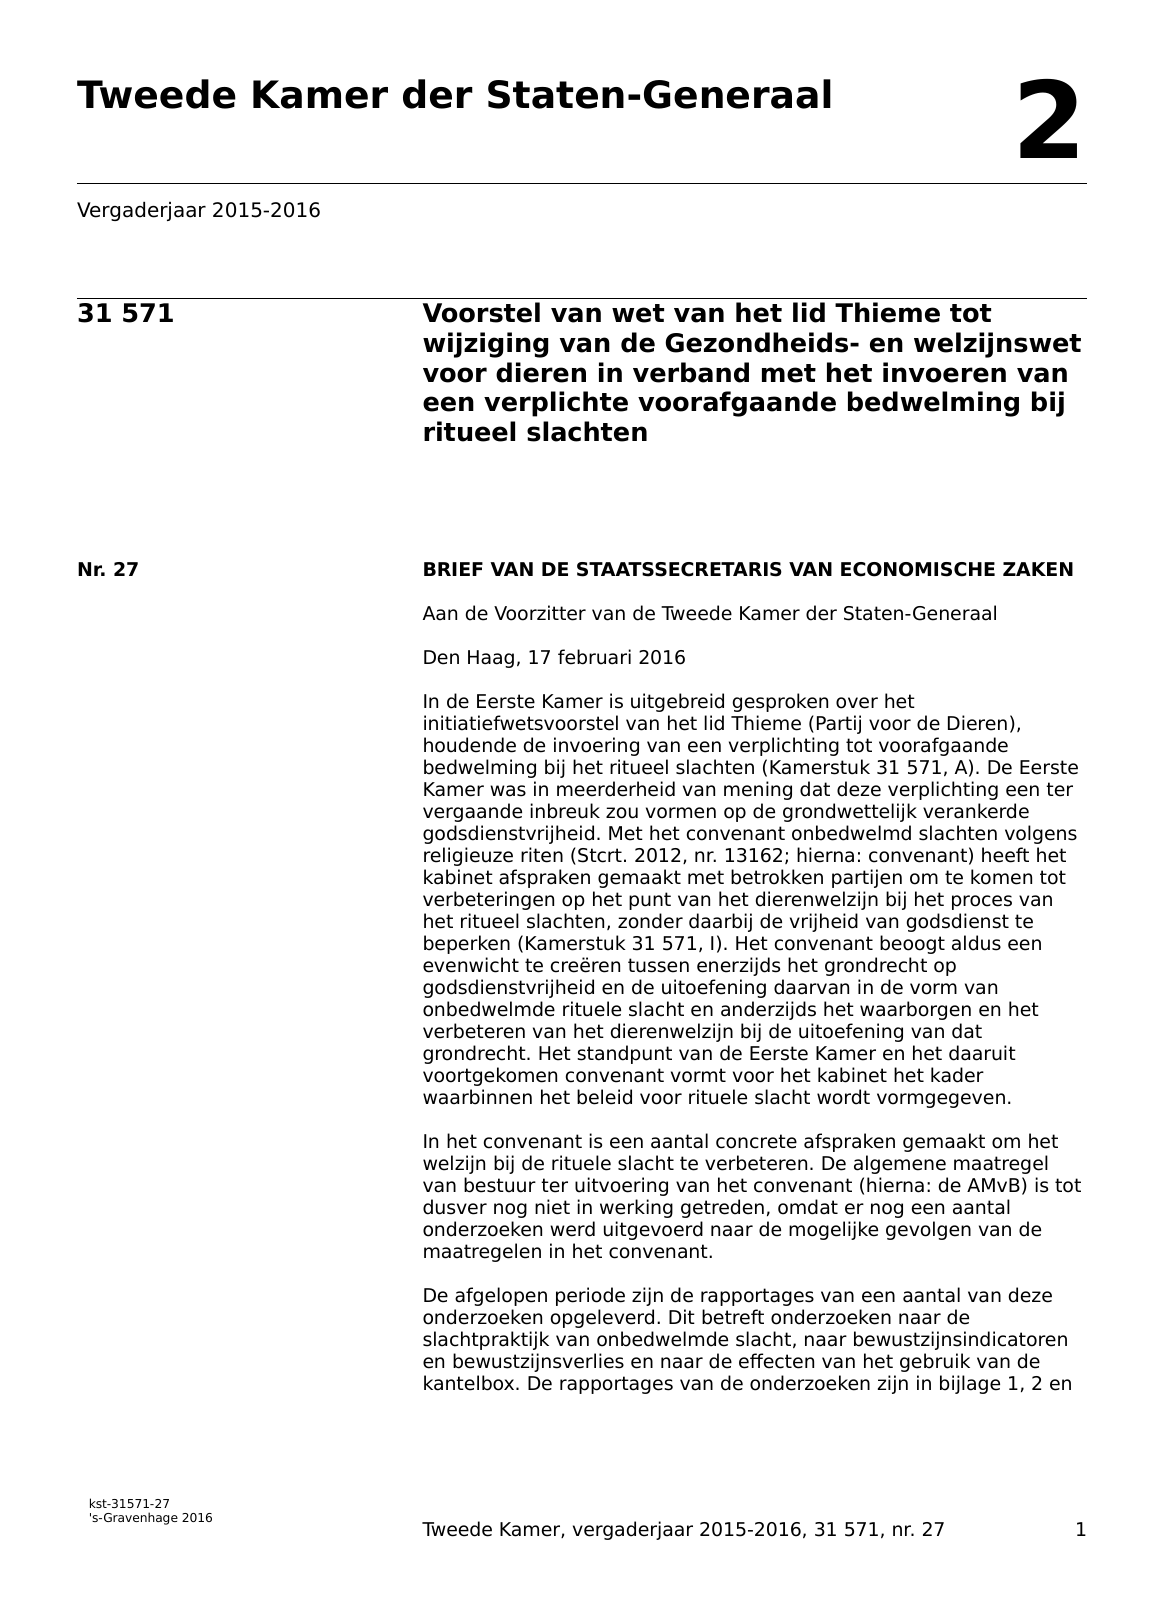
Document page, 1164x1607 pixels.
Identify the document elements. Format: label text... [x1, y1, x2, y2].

text In het convenant is een aantal concrete afspraken gemaakt om het welzijn bij de rituele slacht te verbeteren. De algemene maatregel van bestuur ter uitvoering van het convenant (hierna: de AMvB) is tot dusver nog niet in werking getreden, omdat er nog een aantal onderzoeken werd uitgevoerd naar de mogelijke gevolgen van de maatregelen in het convenant. [422, 1131, 1087, 1263]
text De afgelopen periode zijn de rapportages van een aantal van deze onderzoeken opgeleverd. Dit betreft onderzoeken naar de slachtpraktijk van onbedwelmde slacht, naar bewustzijnsindicatoren en bewustzijnsverlies en naar de effecten van het gebruik van de kantelbox. De rapportages van de onderzoeken zijn in bijlage 1, 2 en [422, 1285, 1087, 1395]
table_header Tweede Kamer der Staten-Generaal [77, 59, 886, 183]
table_cell Vergaderjaar 2015-2016 [77, 184, 1087, 298]
table_header 2 [886, 59, 1087, 183]
text Aan de Voorzitter van de Tweede Kamer der Staten-Generaal [422, 603, 1087, 624]
subtitle Nr. 27 BRIEF VAN DE STAATSSECRETARIS VAN ECONOMISCHE ZAKEN [77, 558, 1087, 580]
text 's-Gravenhage 2016 [88, 1511, 323, 1525]
text kst-31571-27 [88, 1497, 323, 1511]
text In de Eerste Kamer is uitgebreid gesproken over het initiatiefwetsvoorstel van het lid Thieme (Partij voor de Dieren), houdende de invoering van een verplichting tot voorafgaande bedwelming bij het ritueel slachten (Kamerstuk 31 571, A). De Eerste Kamer was in meerderheid van mening dat deze verplichting een ter vergaande inbreuk zou vormen op de grondwettelijk verankerde godsdienstvrijheid. Met het convenant onbedwelmd slachten volgens religieuze riten (Stcrt. 2012, nr. 13162; hierna: convenant) heeft het kabinet afspraken gemaakt met betrokken partijen om te komen tot verbeteringen op het punt van het dierenwelzijn bij het proces van het ritueel slachten, zonder daarbij de vrijheid van godsdienst te beperken (Kamerstuk 31 571, I). Het convenant beoogt aldus een evenwicht te creëren tussen enerzijds het grondrecht op godsdienstvrijheid en de uitoefening daarvan in de vorm van onbedwelmde rituele slacht en anderzijds het waarborgen en het verbeteren van het dierenwelzijn bij de uitoefening van dat grondrecht. Het standpunt van de Eerste Kamer en het daaruit voortgekomen convenant vormt voor het kabinet het kader waarbinnen het beleid voor rituele slacht wordt vormgegeven. [422, 691, 1087, 1108]
text Den Haag, 17 februari 2016 [422, 647, 1087, 669]
subtitle 31 571 Voorstel van wet van het lid Thieme tot wijziging van de Gezondheids- en welzijnswet voor dieren in verband met het invoeren van een verplichte voorafgaande bedwelming bij ritueel slachten [77, 299, 1087, 447]
